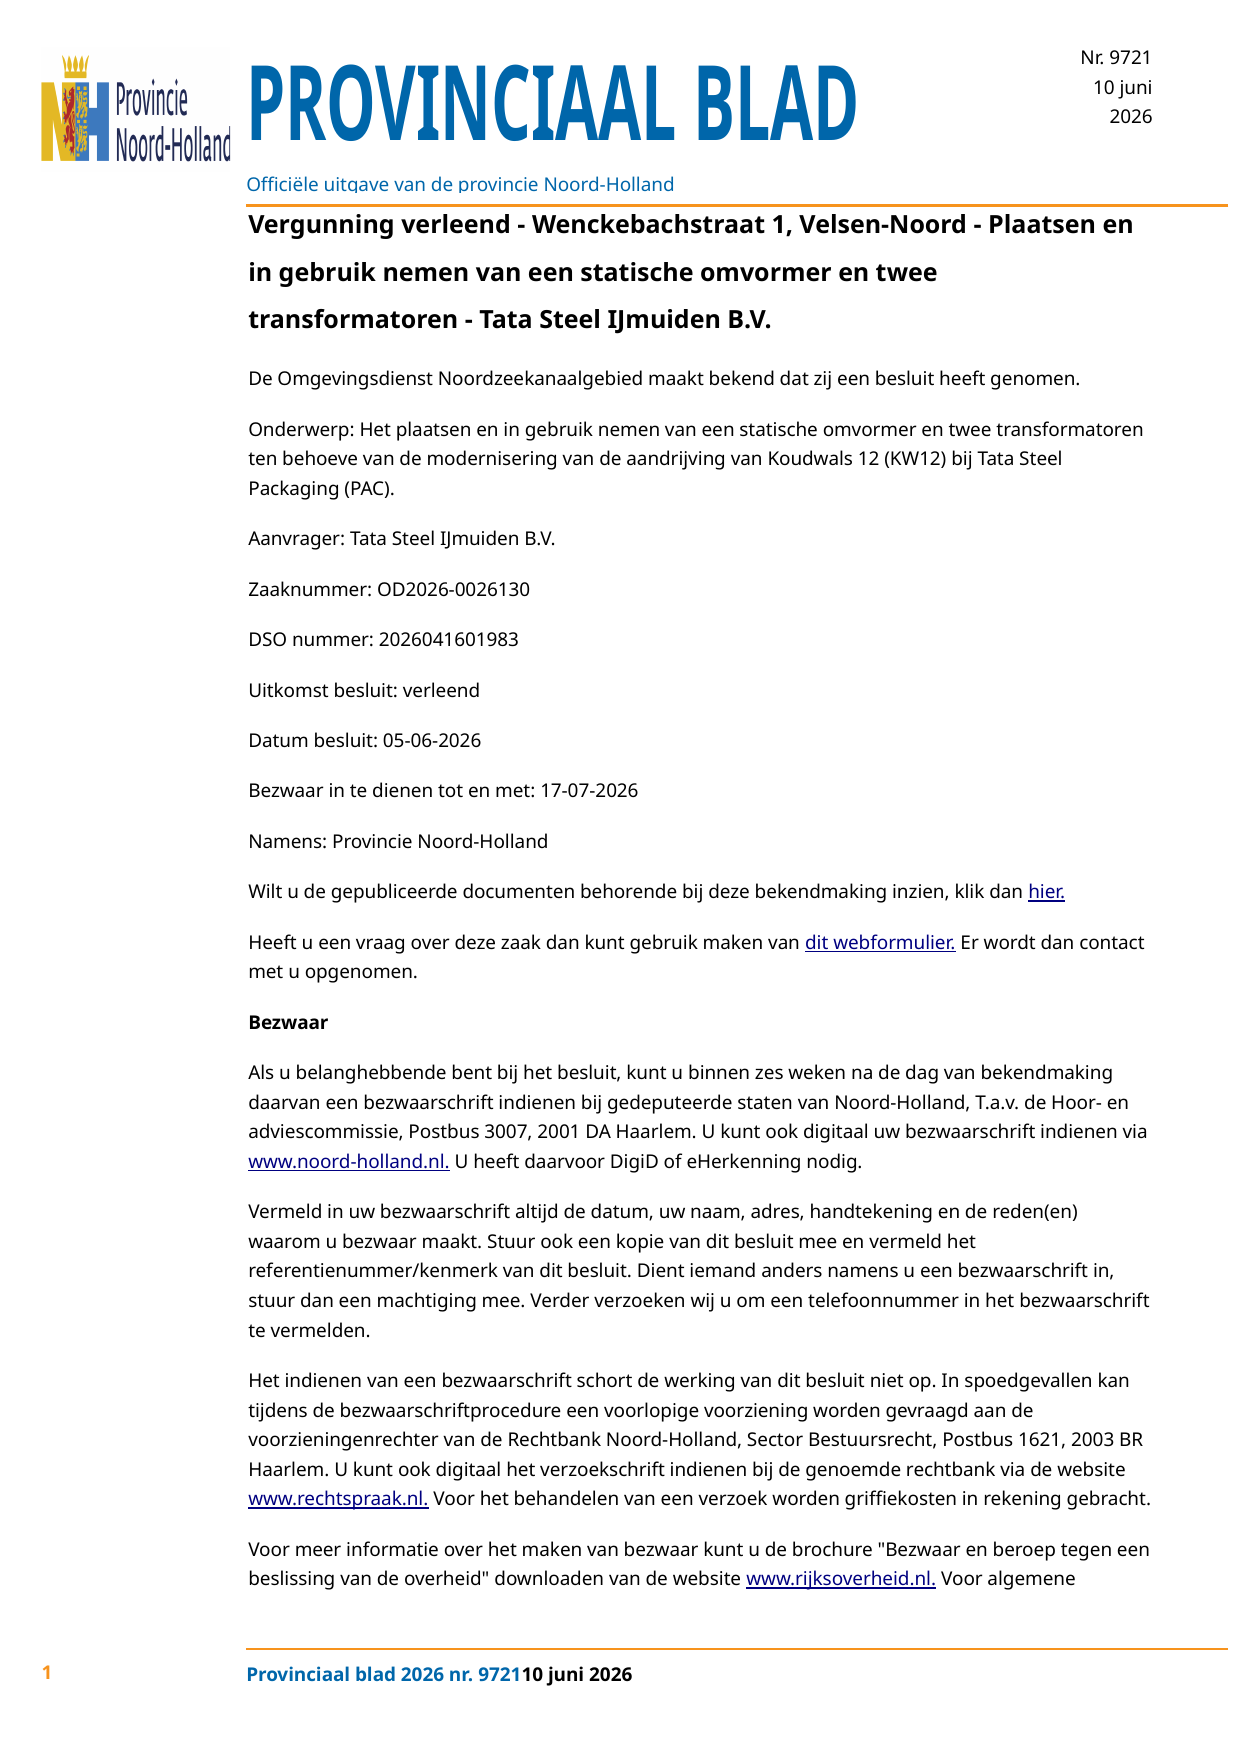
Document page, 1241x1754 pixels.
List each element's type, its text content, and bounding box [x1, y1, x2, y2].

picture [41, 47, 231, 172]
text Bezwaar [248, 1009, 1152, 1034]
text Zaaknummer: OD2026-0026130 [248, 576, 1152, 602]
text Uitkomst besluit: verleend [248, 677, 1152, 702]
text Vermeld in uw bezwaarschrift altijd de datum, uw naam, adres, handtekening en de reden(en) waarom u bezwaar maakt. Stuur ook een kopie van dit besluit mee en vermeld het referentienummer/kenmerk van dit besluit. Dient iemand anders namens u een bezwaarschrift in, stuur dan een machtiging mee. Verder verzoeken wij u om een telefoonnummer in het bezwaarschrift te vermelden. [248, 1198, 1152, 1342]
text Bezwaar in te dienen tot en met: 17-07-2026 [248, 778, 1152, 803]
text Aanvrager: Tata Steel IJmuiden B.V. [248, 526, 1152, 551]
text Wilt u de gepubliceerde documenten behorende bij deze bekendmaking inzien, klik dan hier. [248, 878, 1152, 904]
text Datum besluit: 05-06-2026 [248, 727, 1152, 753]
text Het indienen van een bezwaarschrift schort de werking van dit besluit niet op. In spoedgevallen kan tijdens de bezwaarschriftprocedure een voorlopige voorziening worden gevraagd aan de voorzieningenrechter van de Rechtbank Noord-Holland, Sector Bestuursrecht, Postbus 1621, 2003 BR Haarlem. U kunt ook digitaal het verzoekschrift indienen bij de genoemde rechtbank via de website www.rechtspraak.nl. Voor het behandelen van een verzoek worden griffiekosten in rekening gebracht. [248, 1367, 1152, 1511]
text DSO nummer: 2026041601983 [248, 626, 1152, 652]
text Onderwerp: Het plaatsen en in gebruik nemen van een statische omvormer en twee transformatoren ten behoeve van de modernisering van de aandrijving van Koudwals 12 (KW12) bij Tata Steel Packaging (PAC). [248, 416, 1152, 501]
text De Omgevingsdienst Noordzeekanaalgebied maakt bekend dat zij een besluit heeft genomen. [248, 366, 1152, 391]
text Voor meer informatie over het maken van bezwaar kunt u de brochure "Bezwaar en beroep tegen een beslissing van de overheid" downloaden van de website www.rijksoverheid.nl. Voor algemene [248, 1536, 1152, 1591]
text Vergunning verleend - Wenckebachstraat 1, Velsen-Noord - Plaatsen en in gebruik nemen van een statische omvormer en twee transformatoren - Tata Steel IJmuiden B.V. [248, 207, 1152, 336]
text Als u belanghebbende bent bij het besluit, kunt u binnen zes weken na de dag van bekendmaking daarvan een bezwaarschrift indienen bij gedeputeerde staten van Noord-Holland, T.a.v. de Hoor- en adviescommissie, Postbus 3007, 2001 DA Haarlem. U kunt ook digitaal uw bezwaarschrift indienen via www.noord-holland.nl. U heeft daarvoor DigiD of eHerkenning nodig. [248, 1059, 1152, 1174]
text Heeft u een vraag over deze zaak dan kunt gebruik maken van dit webformulier. Er wordt dan contact met u opgenomen. [248, 929, 1152, 984]
text Namens: Provincie Noord-Holland [248, 828, 1152, 854]
